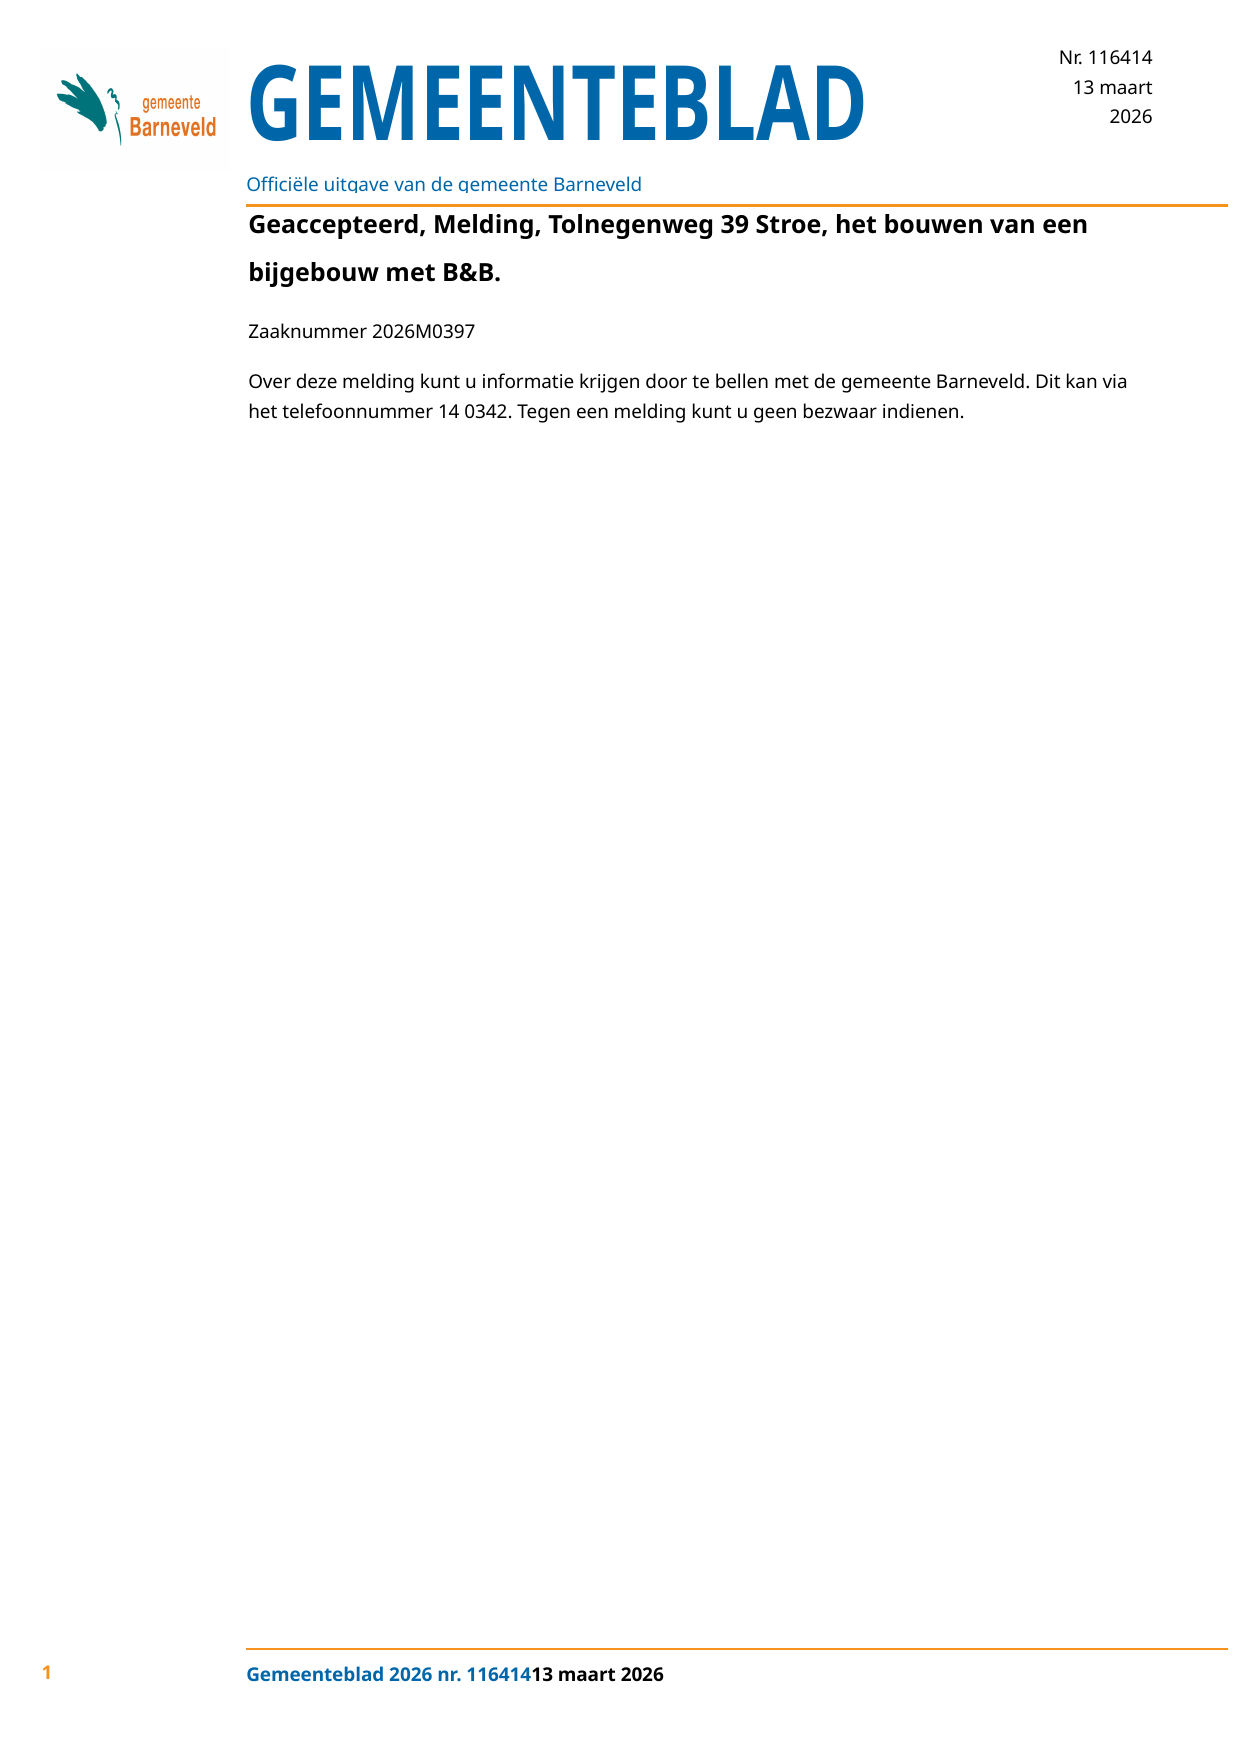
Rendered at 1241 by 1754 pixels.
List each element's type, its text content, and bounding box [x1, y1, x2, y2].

text Over deze melding kunt u informatie krijgen door te bellen met de gemeente Barneveld. Dit kan via het telefoonnummer 14 0342. Tegen een melding kunt u geen bezwaar indienen. [248, 368, 1152, 424]
text Zaaknummer 2026M0397 [248, 318, 1152, 344]
text Geaccepteerd, Melding, Tolnegenweg 39 Stroe, het bouwen van een bijgebouw met B&B. [248, 207, 1152, 288]
picture [41, 47, 231, 172]
